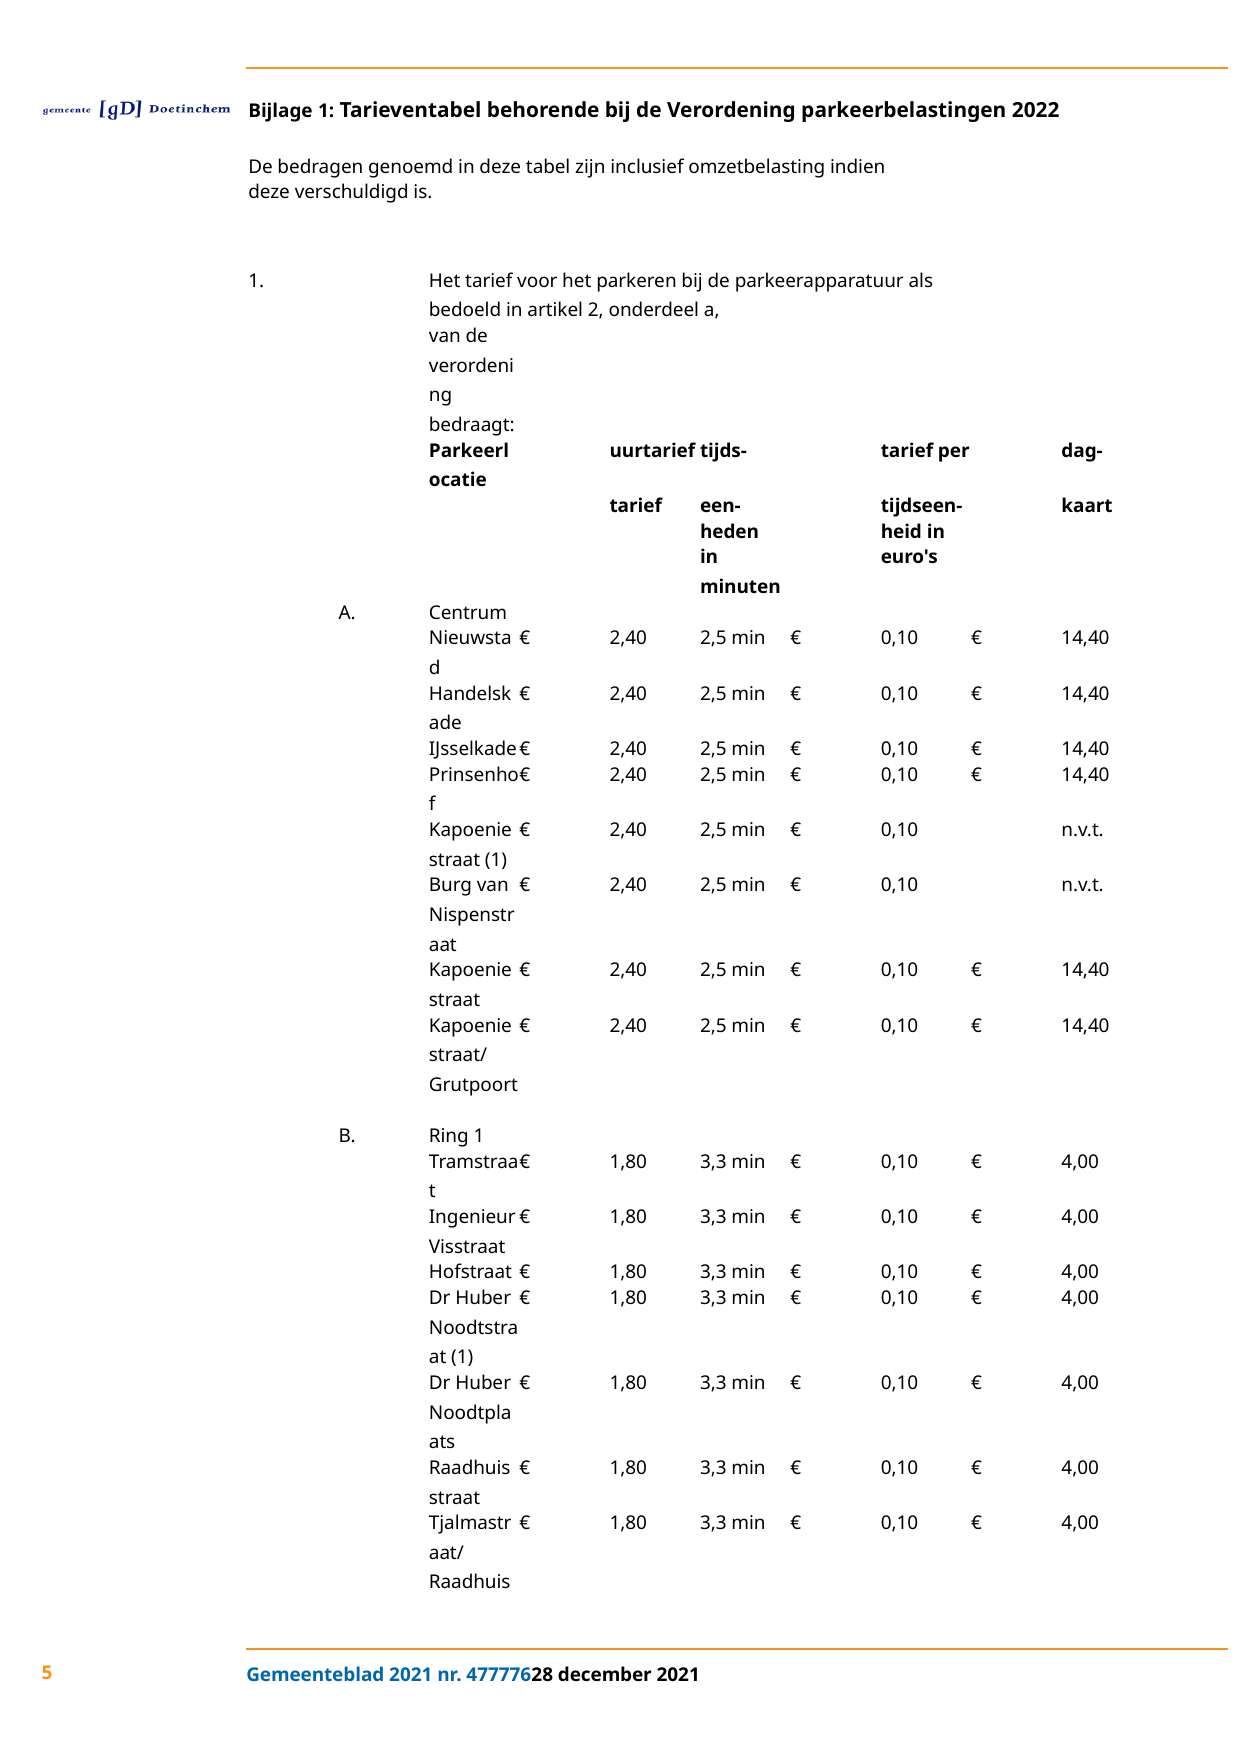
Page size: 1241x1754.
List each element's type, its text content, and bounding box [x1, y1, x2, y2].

table_cell 0,10 [881, 1510, 971, 1594]
table_cell 14,40 [1061, 1012, 1152, 1097]
table_cell [609, 518, 700, 543]
text Bijlage 1: Tarieventabel behorende bij de Verordening parkeerbelastingen 2022 [248, 95, 1152, 123]
table_cell 0,10 [881, 1454, 971, 1509]
table_cell € [519, 956, 609, 1012]
table_cell € [790, 1369, 881, 1454]
table_cell 0,10 [881, 1148, 971, 1203]
table_cell [971, 816, 1061, 872]
table_cell [338, 872, 429, 956]
table_cell [338, 761, 429, 816]
table_cell 2,5 min [700, 956, 790, 1012]
table_cell [700, 1123, 790, 1148]
picture [41, 47, 231, 172]
table_cell [248, 599, 338, 624]
table_cell [609, 1097, 700, 1122]
table_cell 14,40 [1061, 680, 1152, 735]
table_cell [429, 492, 519, 518]
table_cell [971, 437, 1061, 492]
table_cell € [519, 1259, 609, 1284]
table_cell € [790, 1012, 881, 1097]
table_cell [338, 1097, 429, 1122]
table_cell 4,00 [1061, 1259, 1152, 1284]
table_cell [971, 492, 1061, 518]
table_cell [700, 322, 790, 437]
table_cell [609, 1123, 700, 1148]
table_cell [338, 1285, 429, 1369]
table_cell [248, 437, 338, 492]
table_cell 1,80 [609, 1510, 700, 1594]
table_cell [248, 816, 338, 872]
table_cell [248, 1510, 338, 1594]
table_cell [790, 599, 881, 624]
table_cell Centrum [429, 599, 519, 624]
table_cell € [519, 872, 609, 956]
table_cell [1061, 518, 1152, 543]
table_cell [971, 1097, 1061, 1122]
table_cell € [790, 1204, 881, 1259]
table_cell euro's [881, 544, 971, 599]
table_cell € [790, 761, 881, 816]
table_cell [248, 872, 338, 956]
table_cell € [790, 1510, 881, 1594]
table_cell 0,10 [881, 956, 971, 1012]
table_cell 2,40 [609, 956, 700, 1012]
table_cell 1,80 [609, 1259, 700, 1284]
table_cell [338, 735, 429, 761]
table_cell 2,5 min [700, 625, 790, 680]
table_cell [790, 518, 881, 543]
table_cell Tjalmastraat/Raadhuis [429, 1510, 519, 1594]
table_cell B. [338, 1123, 429, 1148]
table_cell 3,3 min [700, 1148, 790, 1203]
table_cell € [519, 1285, 609, 1369]
table_cell [790, 492, 881, 518]
table_cell Kapoeniestraat (1) [429, 816, 519, 872]
table_cell 14,40 [1061, 625, 1152, 680]
table_cell 2,5 min [700, 761, 790, 816]
table_cell € [519, 1204, 609, 1259]
table_cell € [971, 1369, 1061, 1454]
table_cell Dr Huber Noodtplaats [429, 1369, 519, 1454]
table_cell 2,5 min [700, 680, 790, 735]
table_cell 1,80 [609, 1285, 700, 1369]
table_cell € [971, 1259, 1061, 1284]
table_cell 2,40 [609, 1012, 700, 1097]
table_cell 2,5 min [700, 1012, 790, 1097]
table_cell € [971, 1012, 1061, 1097]
table_cell 0,10 [881, 872, 971, 956]
table_cell € [790, 816, 881, 872]
table_cell € [790, 625, 881, 680]
table_cell 0,10 [881, 816, 971, 872]
table_cell [971, 322, 1061, 437]
table_cell € [519, 1369, 609, 1454]
table_cell € [971, 956, 1061, 1012]
table_cell [338, 1454, 429, 1509]
table_cell n.v.t. [1061, 816, 1152, 872]
table_cell [1061, 322, 1152, 437]
table_cell [338, 625, 429, 680]
table_cell 2,5 min [700, 816, 790, 872]
table_cell [519, 544, 609, 599]
table_cell € [790, 1148, 881, 1203]
table_cell [790, 1123, 881, 1148]
table_cell [338, 816, 429, 872]
table_cell 0,10 [881, 1369, 971, 1454]
table_cell 3,3 min [700, 1510, 790, 1594]
table_cell [338, 322, 429, 437]
table_cell 3,3 min [700, 1285, 790, 1369]
table_cell [248, 1123, 338, 1148]
table_cell uurtarief [609, 437, 700, 492]
table_cell € [790, 956, 881, 1012]
table_cell [248, 322, 338, 437]
table_cell [248, 956, 338, 1012]
table_cell 0,10 [881, 680, 971, 735]
table_cell Prinsenhof [429, 761, 519, 816]
table_cell [248, 1454, 338, 1509]
table_cell [519, 492, 609, 518]
table_cell 1,80 [609, 1454, 700, 1509]
table_cell [248, 1012, 338, 1097]
table_cell [519, 518, 609, 543]
table_cell € [519, 1148, 609, 1203]
table_cell € [971, 1204, 1061, 1259]
table_cell [971, 872, 1061, 956]
table_cell € [790, 680, 881, 735]
table_cell [971, 599, 1061, 624]
table_cell [338, 956, 429, 1012]
table_cell € [971, 735, 1061, 761]
table_cell € [971, 761, 1061, 816]
table_cell [519, 1097, 609, 1122]
table_cell € [519, 735, 609, 761]
table_cell [609, 322, 700, 437]
table_cell heden [700, 518, 790, 543]
table_cell [519, 599, 609, 624]
table_cell Burg van Nispenstraat [429, 872, 519, 956]
table_header 1. [248, 267, 338, 322]
table_cell [248, 1204, 338, 1259]
table_cell [881, 322, 971, 437]
table_cell [609, 544, 700, 599]
table_cell 2,40 [609, 761, 700, 816]
table_cell 4,00 [1061, 1204, 1152, 1259]
table_cell tarief per [881, 437, 971, 492]
table_cell 0,10 [881, 761, 971, 816]
table_cell [881, 1123, 971, 1148]
table_cell 14,40 [1061, 761, 1152, 816]
table_cell 3,3 min [700, 1369, 790, 1454]
table_cell [971, 1123, 1061, 1148]
table_cell € [971, 625, 1061, 680]
table_cell A. [338, 599, 429, 624]
table_cell heid in [881, 518, 971, 543]
table_cell [248, 1148, 338, 1203]
table_cell [338, 1148, 429, 1203]
table_cell [338, 544, 429, 599]
table_cell [248, 518, 338, 543]
table_cell [519, 1123, 609, 1148]
table_cell [338, 1510, 429, 1594]
table_cell [790, 1097, 881, 1122]
table_cell [1061, 599, 1152, 624]
table_cell [338, 437, 429, 492]
table_cell [248, 735, 338, 761]
table_cell een- [700, 492, 790, 518]
table_cell in minuten [700, 544, 790, 599]
table_cell 2,40 [609, 872, 700, 956]
table_cell Nieuwstad [429, 625, 519, 680]
table_header Het tarief voor het parkeren bij de parkeerapparatuur als bedoeld in artikel 2, onderdeel a, [429, 267, 971, 322]
table_cell deze verschuldigd is. [248, 179, 1152, 204]
table_cell 14,40 [1061, 956, 1152, 1012]
table_cell Kapoeniestraat/Grutpoort [429, 1012, 519, 1097]
table_cell tijds- [700, 437, 790, 492]
table_cell 2,40 [609, 735, 700, 761]
table_cell Tramstraat [429, 1148, 519, 1203]
table_cell € [519, 761, 609, 816]
table_cell [881, 1097, 971, 1122]
table_cell € [790, 1285, 881, 1369]
table_cell [519, 437, 609, 492]
table_cell [338, 680, 429, 735]
table_cell [338, 1012, 429, 1097]
table_cell Raadhuisstraat [429, 1454, 519, 1509]
table_cell [248, 1097, 338, 1122]
table_header [971, 267, 1061, 322]
table_cell Dr Huber Noodtstraat (1) [429, 1285, 519, 1369]
table_cell € [971, 1510, 1061, 1594]
table_cell 14,40 [1061, 735, 1152, 761]
table_cell [248, 625, 338, 680]
table_cell € [971, 1148, 1061, 1203]
table_cell [248, 680, 338, 735]
table_cell € [519, 1510, 609, 1594]
table_cell 0,10 [881, 1285, 971, 1369]
table_cell [971, 544, 1061, 599]
table_cell € [519, 680, 609, 735]
table_cell [700, 599, 790, 624]
table_cell € [790, 1259, 881, 1284]
table_cell 0,10 [881, 1259, 971, 1284]
table_cell 2,40 [609, 625, 700, 680]
table_cell [338, 1259, 429, 1284]
table_cell [700, 1097, 790, 1122]
table_cell 2,40 [609, 816, 700, 872]
table_cell 4,00 [1061, 1285, 1152, 1369]
table_cell 4,00 [1061, 1454, 1152, 1509]
table_cell € [971, 1454, 1061, 1509]
table_cell 4,00 [1061, 1510, 1152, 1594]
table_cell tijdseen- [881, 492, 971, 518]
table_cell € [790, 872, 881, 956]
table_cell [338, 492, 429, 518]
table_cell Parkeerlocatie [429, 437, 519, 492]
table_cell [429, 518, 519, 543]
table_cell [248, 544, 338, 599]
table_cell Ring 1 [429, 1123, 519, 1148]
table_cell Kapoeniestraat [429, 956, 519, 1012]
table_cell kaart [1061, 492, 1152, 518]
table_header De bedragen genoemd in deze tabel zijn inclusief omzetbelasting indien [248, 153, 1152, 179]
table_cell [248, 761, 338, 816]
table_cell 3,3 min [700, 1204, 790, 1259]
table_cell [429, 1097, 519, 1122]
table_cell n.v.t. [1061, 872, 1152, 956]
table_cell [429, 544, 519, 599]
table_cell [790, 544, 881, 599]
table_cell 1,80 [609, 1148, 700, 1203]
table_cell 0,10 [881, 735, 971, 761]
table_cell [881, 599, 971, 624]
table_cell Hofstraat [429, 1259, 519, 1284]
table_cell tarief [609, 492, 700, 518]
table_cell € [971, 680, 1061, 735]
table_cell [248, 1285, 338, 1369]
table_header [1061, 267, 1152, 322]
table_cell van de verordening bedraagt: [429, 322, 519, 437]
table_cell [519, 322, 609, 437]
table_cell [338, 518, 429, 543]
table_cell [1061, 1123, 1152, 1148]
table_cell 3,3 min [700, 1259, 790, 1284]
table_cell [790, 437, 881, 492]
table_cell [338, 1369, 429, 1454]
table_cell Handelskade [429, 680, 519, 735]
table_cell € [519, 1012, 609, 1097]
table_cell 2,5 min [700, 735, 790, 761]
table_cell 3,3 min [700, 1454, 790, 1509]
table_cell 1,80 [609, 1369, 700, 1454]
table_cell Ingenieur Visstraat [429, 1204, 519, 1259]
table_cell [248, 1369, 338, 1454]
table_cell € [971, 1285, 1061, 1369]
table_cell € [790, 735, 881, 761]
table_cell € [790, 1454, 881, 1509]
table_cell [1061, 544, 1152, 599]
table_cell 0,10 [881, 1204, 971, 1259]
table_cell € [519, 625, 609, 680]
table_cell [338, 1204, 429, 1259]
table_cell 2,40 [609, 680, 700, 735]
table_cell 1,80 [609, 1204, 700, 1259]
table_cell 0,10 [881, 625, 971, 680]
table_cell 2,5 min [700, 872, 790, 956]
table_cell 4,00 [1061, 1148, 1152, 1203]
table_cell [248, 1259, 338, 1284]
table_cell [1061, 1097, 1152, 1122]
table_cell [971, 518, 1061, 543]
table_cell 4,00 [1061, 1369, 1152, 1454]
table_cell € [519, 1454, 609, 1509]
table_cell [248, 492, 338, 518]
table_cell 0,10 [881, 1012, 971, 1097]
table_cell € [519, 816, 609, 872]
table_cell dag- [1061, 437, 1152, 492]
table_cell IJsselkade [429, 735, 519, 761]
table_cell [609, 599, 700, 624]
table_header [338, 267, 429, 322]
table_cell [790, 322, 881, 437]
